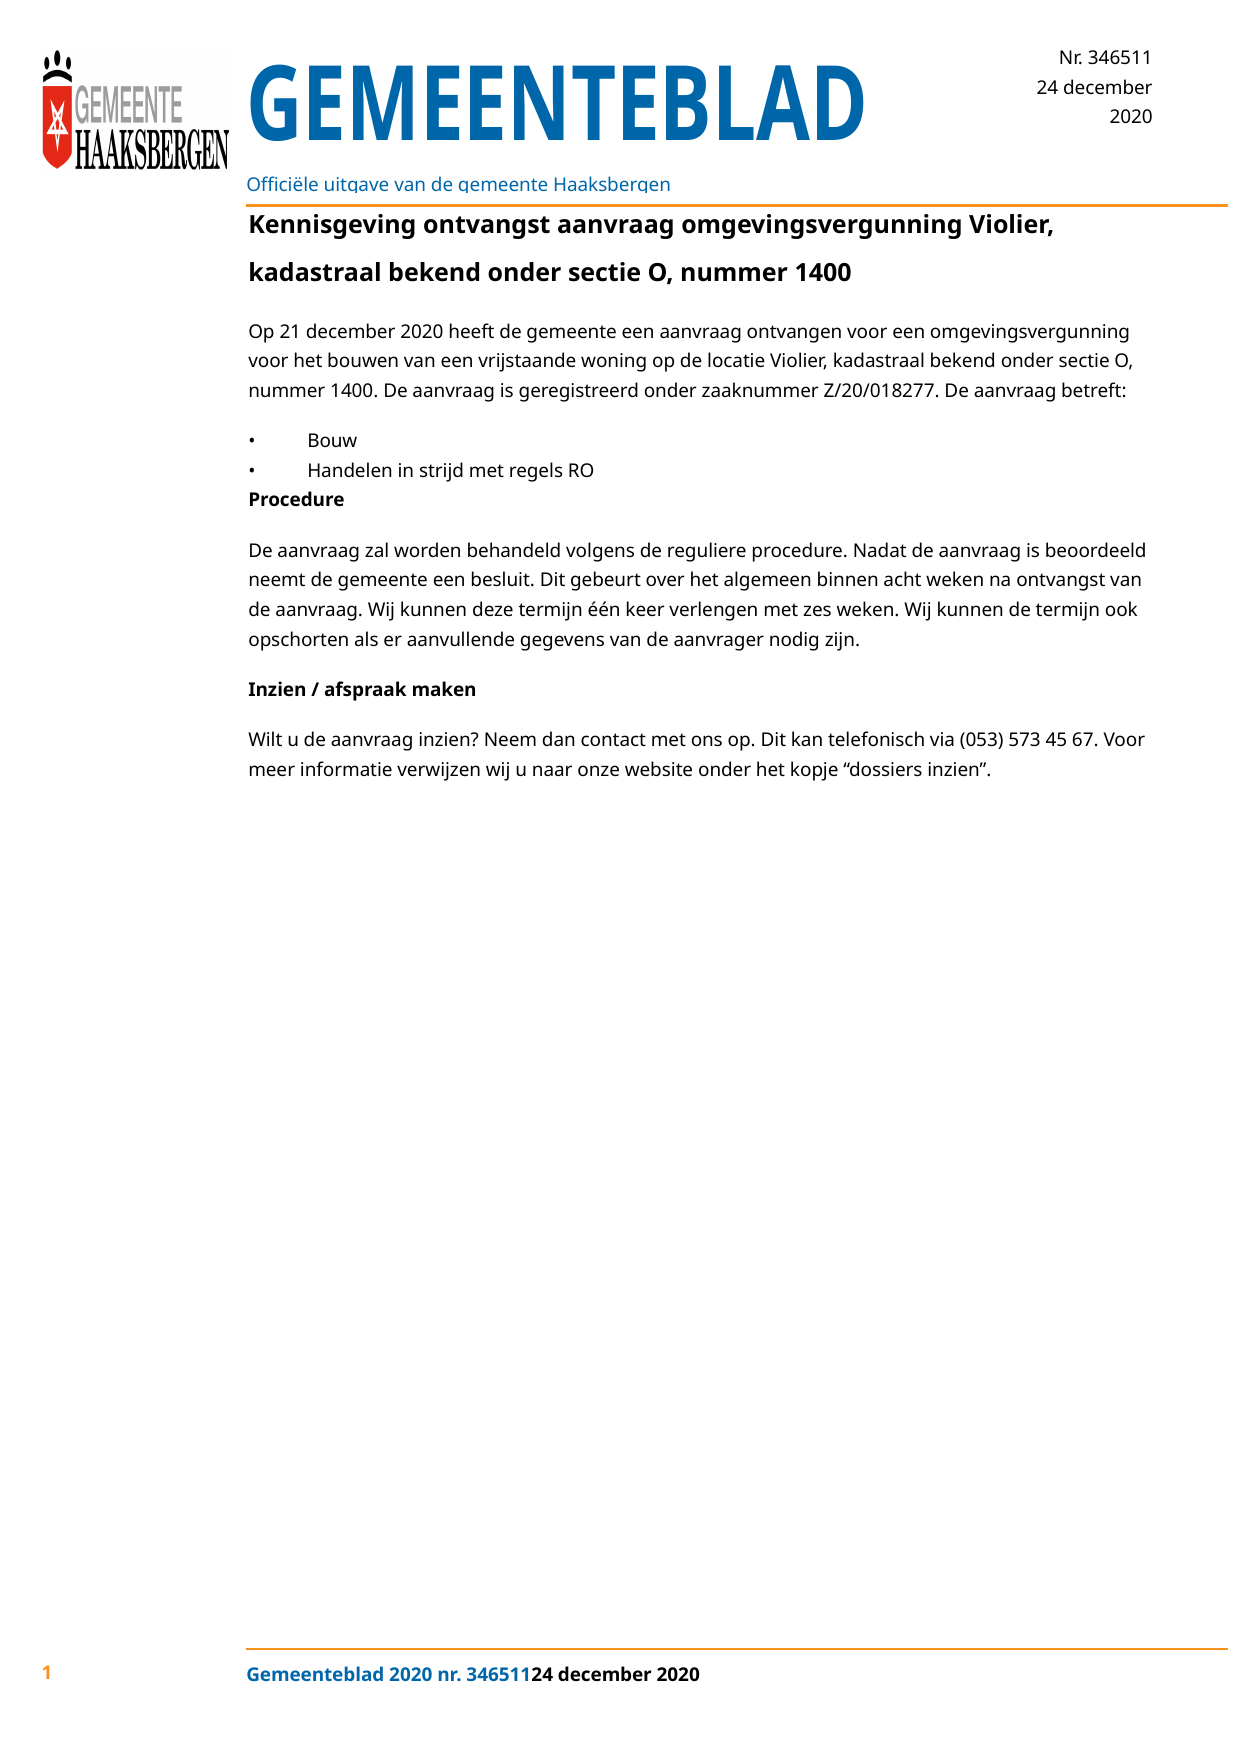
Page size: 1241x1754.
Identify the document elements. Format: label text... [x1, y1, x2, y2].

text Kennisgeving ontvangst aanvraag omgevingsvergunning Violier, kadastraal bekend onder sectie O, nummer 1400 [248, 207, 1152, 288]
text Procedure [248, 487, 1152, 512]
list Handelen in strijd met regels RO [248, 457, 1152, 483]
text Inzien / afspraak maken [248, 676, 1152, 702]
picture [41, 47, 231, 172]
text De aanvraag zal worden behandeld volgens de reguliere procedure. Nadat de aanvraag is beoordeeld neemt de gemeente een besluit. Dit gebeurt over het algemeen binnen acht weken na ontvangst van de aanvraag. Wij kunnen deze termijn één keer verlengen met zes weken. Wij kunnen de termijn ook opschorten als er aanvullende gegevens van de aanvrager nodig zijn. [248, 537, 1152, 652]
text Wilt u de aanvraag inzien? Neem dan contact met ons op. Dit kan telefonisch via (053) 573 45 67. Voor meer informatie verwijzen wij u naar onze website onder het kopje “dossiers inzien”. [248, 727, 1152, 782]
list Bouw [248, 427, 1152, 453]
text Op 21 december 2020 heeft de gemeente een aanvraag ontvangen voor een omgevingsvergunning voor het bouwen van een vrijstaande woning op de locatie Violier, kadastraal bekend onder sectie O, nummer 1400. De aanvraag is geregistreerd onder zaaknummer Z/20/018277. De aanvraag betreft: [248, 318, 1152, 403]
